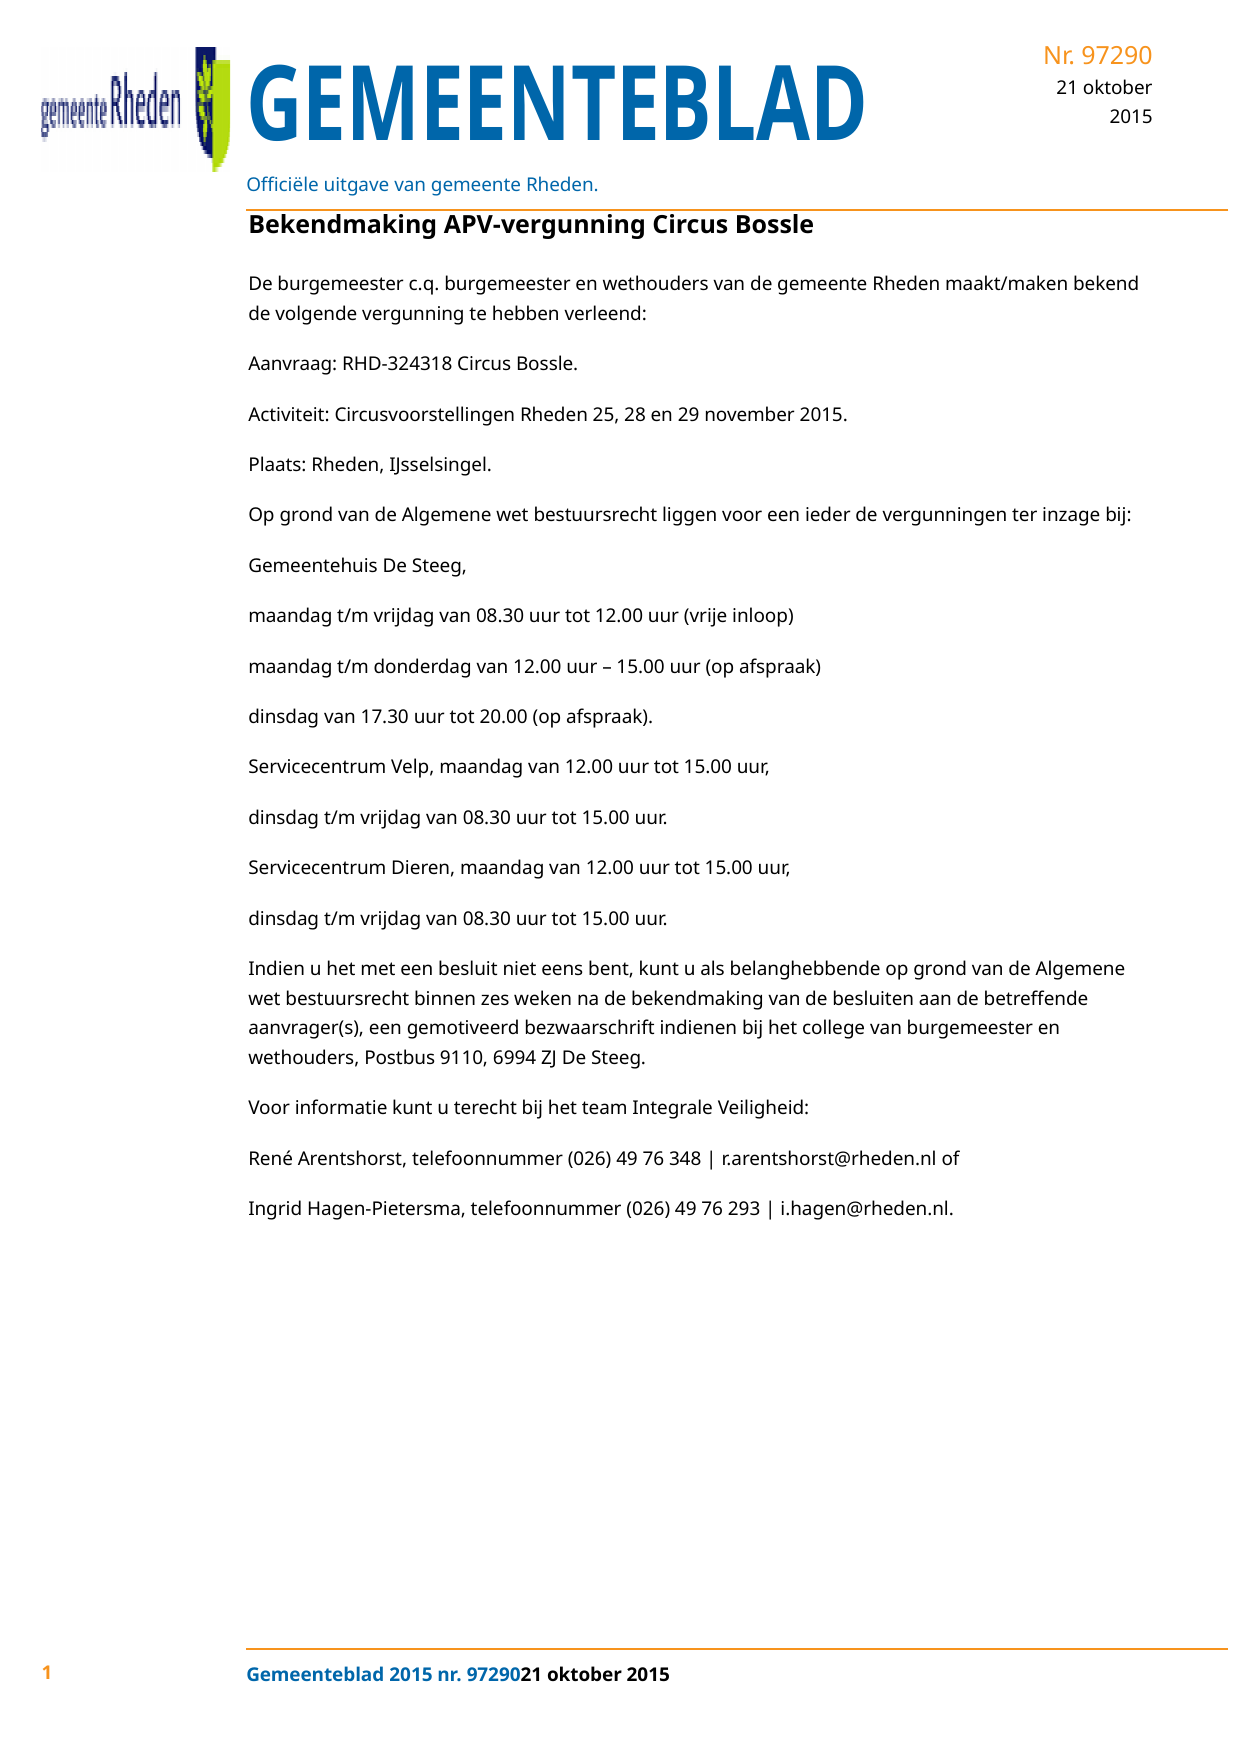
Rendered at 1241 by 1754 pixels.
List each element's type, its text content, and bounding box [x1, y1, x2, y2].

text Servicecentrum Dieren, maandag van 12.00 uur tot 15.00 uur, [248, 854, 1152, 880]
text Plaats: Rheden, IJsselsingel. [248, 451, 1152, 477]
text maandag t/m donderdag van 12.00 uur – 15.00 uur (op afspraak) [248, 653, 1152, 678]
text dinsdag t/m vrijdag van 08.30 uur tot 15.00 uur. [248, 804, 1152, 830]
picture [41, 47, 231, 172]
text Op grond van de Algemene wet bestuursrecht liggen voor een ieder de vergunningen ter inzage bij: [248, 502, 1152, 527]
text dinsdag van 17.30 uur tot 20.00 (op afspraak). [248, 703, 1152, 729]
text Gemeentehuis De Steeg, [248, 552, 1152, 578]
text Indien u het met een besluit niet eens bent, kunt u als belanghebbende op grond van de Algemene wet bestuursrecht binnen zes weken na de bekendmaking van de besluiten aan de betreffende aanvrager(s), een gemotiveerd bezwaarschrift indienen bij het college van burgemeester en wethouders, Postbus 9110, 6994 ZJ De Steeg. [248, 955, 1152, 1070]
text De burgemeester c.q. burgemeester en wethouders van de gemeente Rheden maakt/maken bekend de volgende vergunning te hebben verleend: [248, 270, 1152, 326]
text Bekendmaking APV-vergunning Circus Bossle [248, 211, 1152, 241]
text Activiteit: Circusvoorstellingen Rheden 25, 28 en 29 november 2015. [248, 401, 1152, 426]
text Ingrid Hagen-Pietersma, telefoonnummer (026) 49 76 293 | i.hagen@rheden.nl. [248, 1195, 1152, 1221]
text maandag t/m vrijdag van 08.30 uur tot 12.00 uur (vrije inloop) [248, 602, 1152, 628]
text dinsdag t/m vrijdag van 08.30 uur tot 15.00 uur. [248, 905, 1152, 931]
text Voor informatie kunt u terecht bij het team Integrale Veiligheid: [248, 1094, 1152, 1120]
text René Arentshorst, telefoonnummer (026) 49 76 348 | r.arentshorst@rheden.nl of [248, 1145, 1152, 1171]
text Aanvraag: RHD-324318 Circus Bossle. [248, 350, 1152, 376]
text Servicecentrum Velp, maandag van 12.00 uur tot 15.00 uur, [248, 754, 1152, 779]
